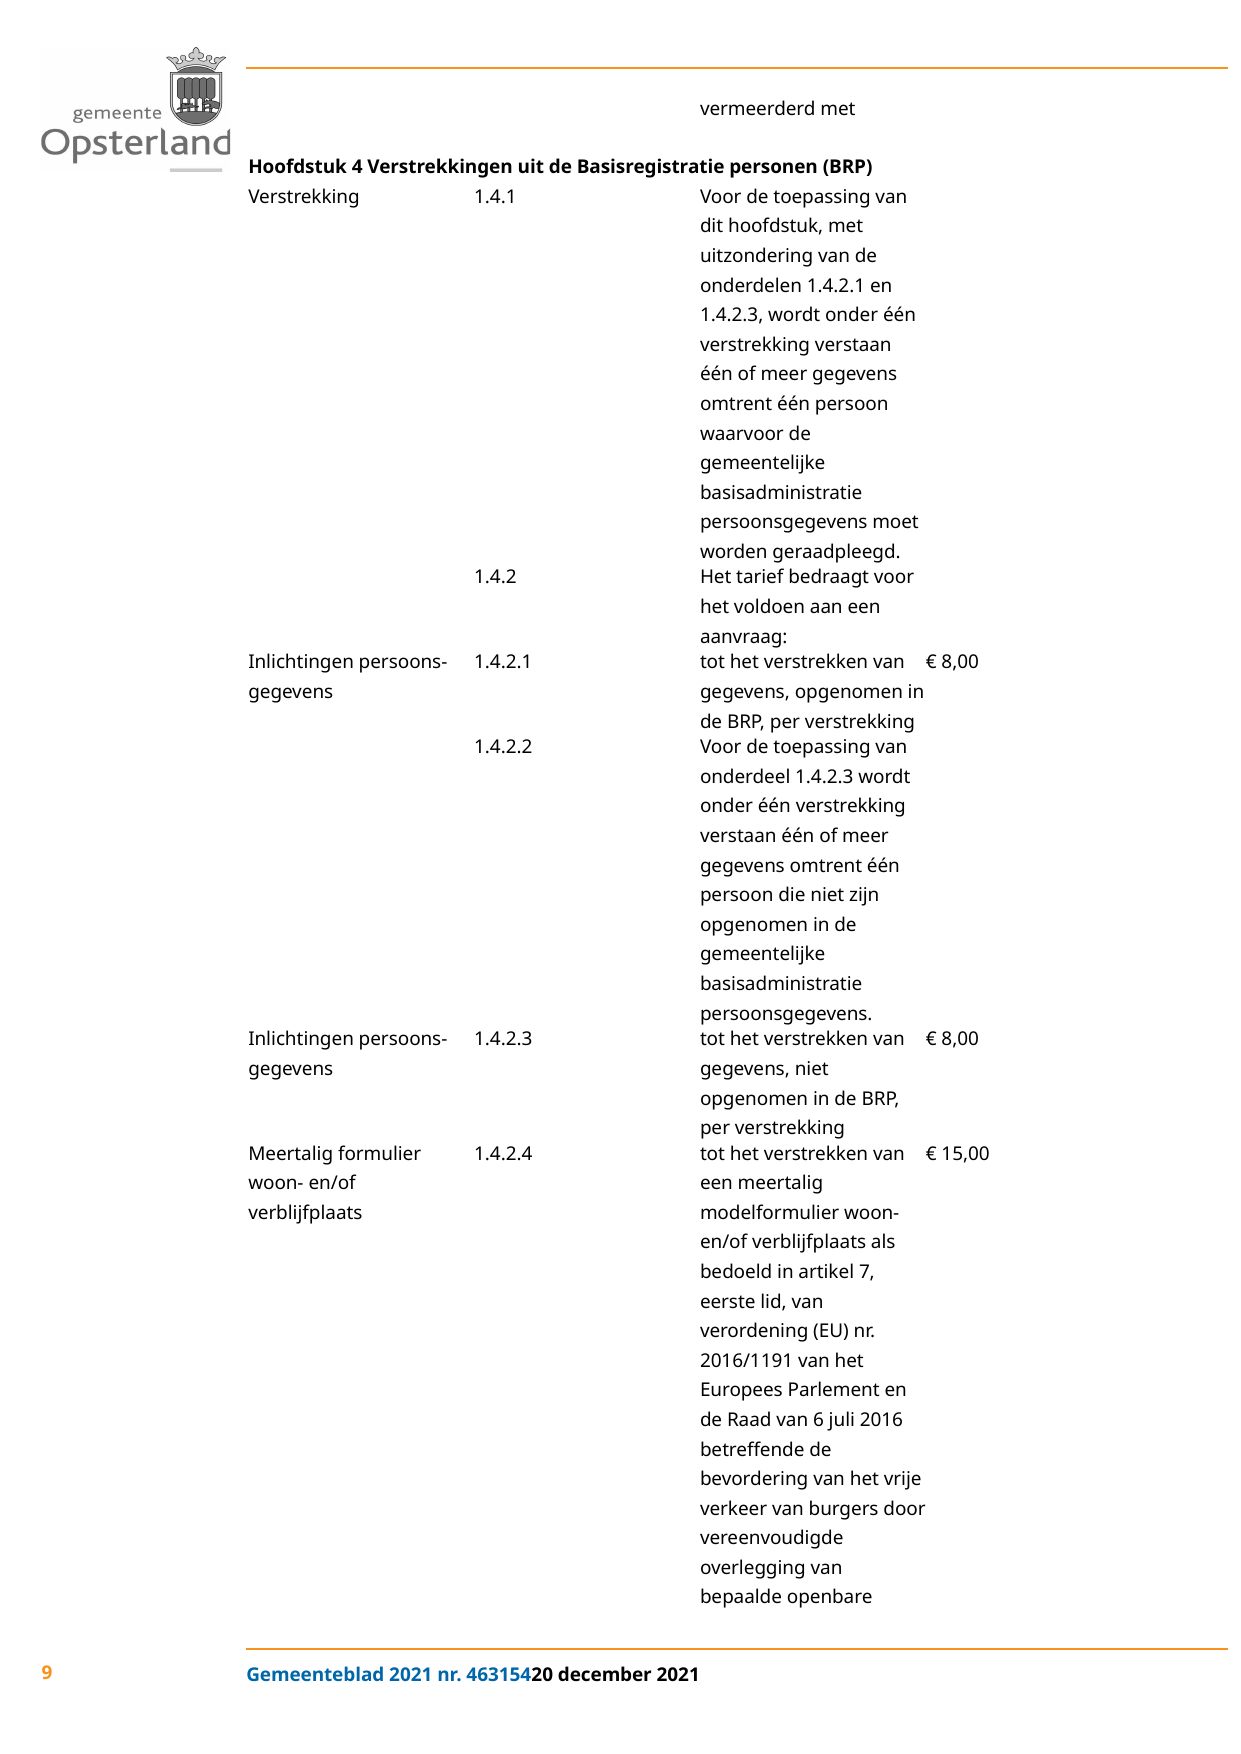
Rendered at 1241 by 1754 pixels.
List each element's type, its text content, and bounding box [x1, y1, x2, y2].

table_cell [926, 95, 1152, 121]
table_cell tot het verstrekken van een meertalig modelformulier woon- en/of verblijfplaats als bedoeld in artikel 7, eerste lid, van verordening (EU) nr. 2016/1191 van het Europees Parlement en de Raad van 6 juli 2016 betreffende de bevordering van het vrije verkeer van burgers door vereenvoudigde overlegging van bepaalde openbare [700, 1140, 926, 1609]
table_header Voor de toepassing van dit hoofdstuk, met uitzondering van de onderdelen 1.4.2.1 en 1.4.2.3, wordt onder één verstrekking verstaan één of meer gegevens omtrent één persoon waarvoor de gemeentelijke basisadministratie persoonsgegevens moet worden geraadpleegd. [700, 183, 926, 564]
table_cell 1.4.2.2 [474, 734, 700, 1026]
table_cell [926, 564, 1152, 649]
table_cell 1.4.2 [474, 564, 700, 649]
table_cell 1.4.2.1 [474, 649, 700, 733]
table_cell [248, 564, 474, 649]
table_cell [248, 95, 474, 121]
table_cell € 8,00 [926, 649, 1152, 733]
table_header 1.4.1 [474, 183, 700, 564]
table_cell € 15,00 [926, 1140, 1152, 1609]
table_cell [248, 734, 474, 1026]
table_header Verstrekking [248, 183, 474, 564]
table_cell 1.4.2.3 [474, 1026, 700, 1140]
table_cell vermeerderd met [700, 95, 926, 121]
table_cell Inlichtingen persoons- gegevens [248, 649, 474, 733]
table_cell 1.4.2.4 [474, 1140, 700, 1609]
table_cell tot het verstrekken van gegevens, niet opgenomen in de BRP, per verstrekking [700, 1026, 926, 1140]
table_cell € 8,00 [926, 1026, 1152, 1140]
table_cell Het tarief bedraagt voor het voldoen aan een aanvraag: [700, 564, 926, 649]
table_cell [926, 734, 1152, 1026]
table_cell Inlichtingen persoons- gegevens [248, 1026, 474, 1140]
table_header [926, 183, 1152, 564]
picture [41, 47, 231, 172]
table_cell tot het verstrekken van gegevens, opgenomen in de BRP, per verstrekking [700, 649, 926, 733]
table_cell Meertalig formulier woon- en/of verblijfplaats [248, 1140, 474, 1609]
table_cell [474, 95, 700, 121]
table_cell Voor de toepassing van onderdeel 1.4.2.3 wordt onder één verstrekking verstaan één of meer gegevens omtrent één persoon die niet zijn opgenomen in de gemeentelijke basisadministratie persoonsgegevens. [700, 734, 926, 1026]
text Hoofdstuk 4 Verstrekkingen uit de Basisregistratie personen (BRP) [248, 153, 1152, 179]
